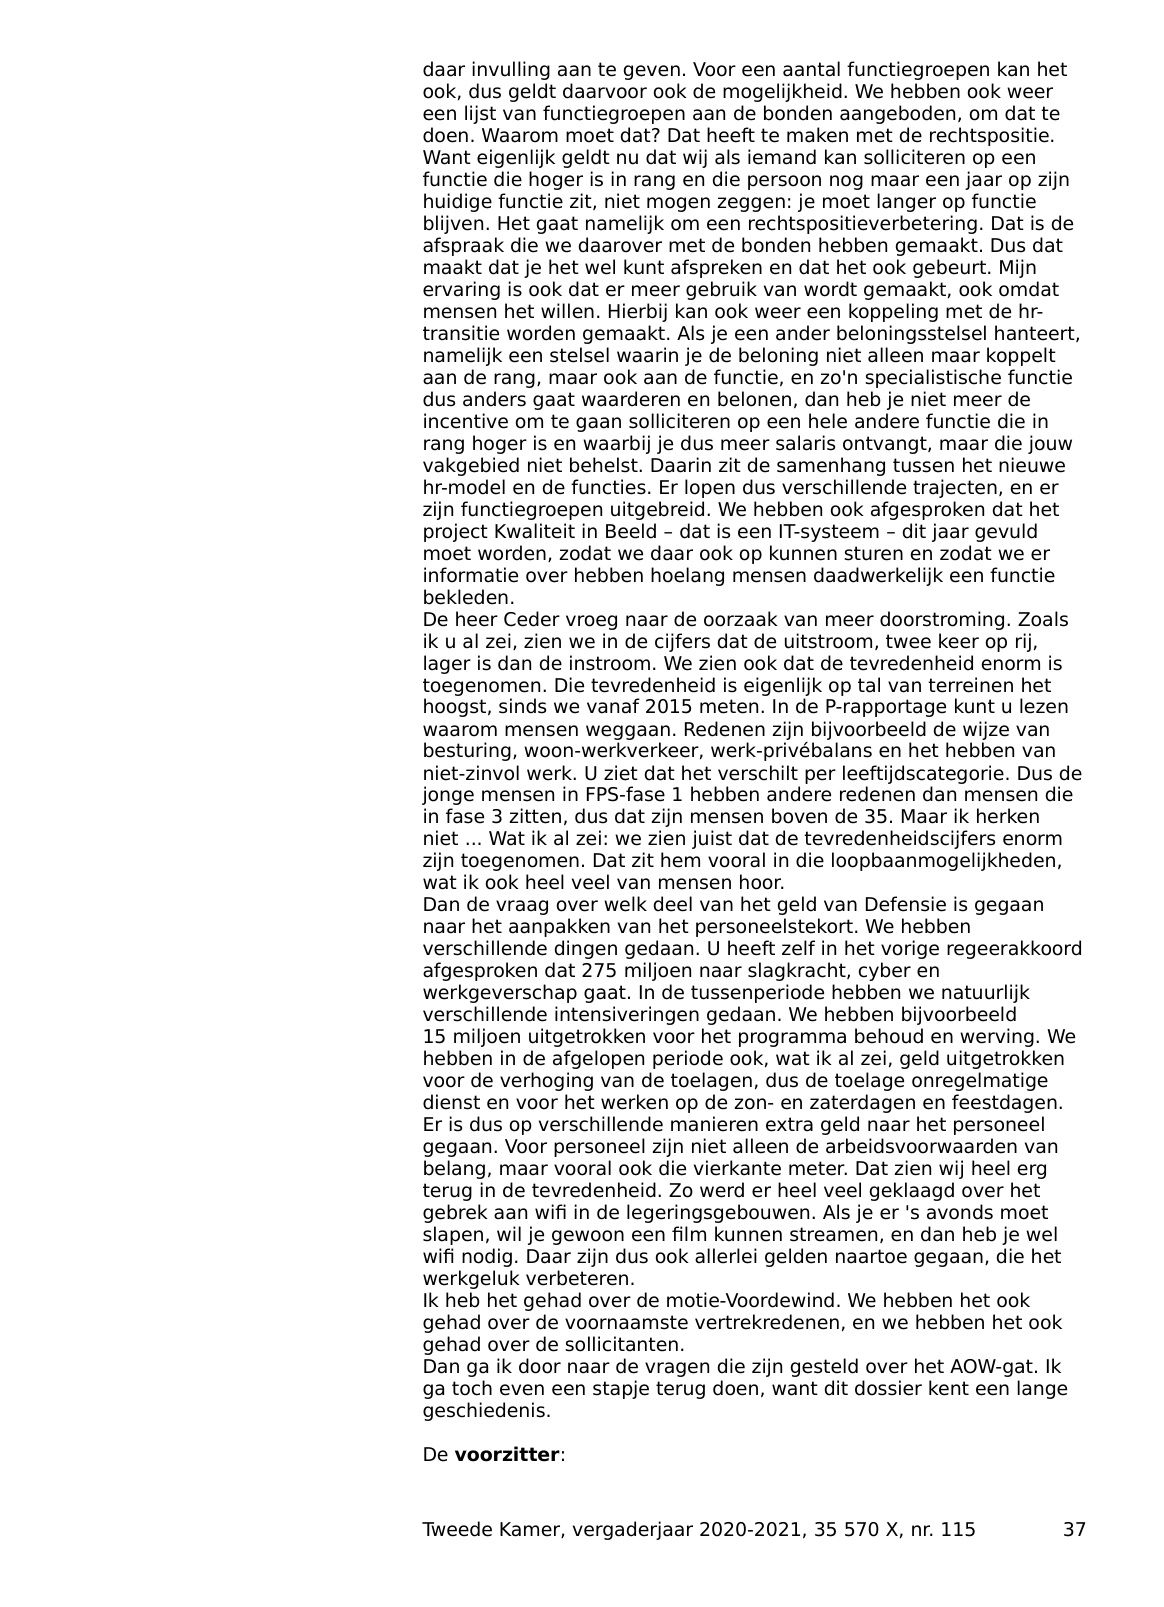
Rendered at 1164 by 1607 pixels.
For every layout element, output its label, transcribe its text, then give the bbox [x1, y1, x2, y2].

text Dan de vraag over welk deel van het geld van Defensie is gegaan naar het aanpakken van het personeelstekort. We hebben verschillende dingen gedaan. U heeft zelf in het vorige regeerakkoord afgesproken dat 275 miljoen naar slagkracht, cyber en werkgeverschap gaat. In de tussenperiode hebben we natuurlijk verschillende intensiveringen gedaan. We hebben bijvoorbeeld 15 miljoen uitgetrokken voor het programma behoud en werving. We hebben in de afgelopen periode ook, wat ik al zei, geld uitgetrokken voor de verhoging van de toelagen, dus de toelage onregelmatige dienst en voor het werken op de zon- en zaterdagen en feestdagen. Er is dus op verschillende manieren extra geld naar het personeel gegaan. Voor personeel zijn niet alleen de arbeidsvoorwaarden van belang, maar vooral ook die vierkante meter. Dat zien wij heel erg terug in de tevredenheid. Zo werd er heel veel geklaagd over het gebrek aan wifi in de legeringsgebouwen. Als je er 's avonds moet slapen, wil je gewoon een film kunnen streamen, en dan heb je wel wifi nodig. Daar zijn dus ook allerlei gelden naartoe gegaan, die het werkgeluk verbeteren. [422, 894, 1087, 1290]
text Ik heb het gehad over de motie-Voordewind. We hebben het ook gehad over de voornaamste vertrekredenen, en we hebben het ook gehad over de sollicitanten. [422, 1290, 1087, 1356]
text De voorzitter: [422, 1444, 1087, 1466]
text daar invulling aan te geven. Voor een aantal functiegroepen kan het ook, dus geldt daarvoor ook de mogelijkheid. We hebben ook weer een lijst van functiegroepen aan de bonden aangeboden, om dat te doen. Waarom moet dat? Dat heeft te maken met de rechtspositie. Want eigenlijk geldt nu dat wij als iemand kan solliciteren op een functie die hoger is in rang en die persoon nog maar een jaar op zijn huidige functie zit, niet mogen zeggen: je moet langer op functie blijven. Het gaat namelijk om een rechtspositieverbetering. Dat is de afspraak die we daarover met de bonden hebben gemaakt. Dus dat maakt dat je het wel kunt afspreken en dat het ook gebeurt. Mijn ervaring is ook dat er meer gebruik van wordt gemaakt, ook omdat mensen het willen. Hierbij kan ook weer een koppeling met de hr-transitie worden gemaakt. Als je een ander beloningsstelsel hanteert, namelijk een stelsel waarin je de beloning niet alleen maar koppelt aan de rang, maar ook aan de functie, en zo'n specialistische functie dus anders gaat waarderen en belonen, dan heb je niet meer de incentive om te gaan solliciteren op een hele andere functie die in rang hoger is en waarbij je dus meer salaris ontvangt, maar die jouw vakgebied niet behelst. Daarin zit de samenhang tussen het nieuwe hr-model en de functies. Er lopen dus verschillende trajecten, en er zijn functiegroepen uitgebreid. We hebben ook afgesproken dat het project Kwaliteit in Beeld – dat is een IT-systeem – dit jaar gevuld moet worden, zodat we daar ook op kunnen sturen en zodat we er informatie over hebben hoelang mensen daadwerkelijk een functie bekleden. [422, 59, 1087, 608]
text De heer Ceder vroeg naar de oorzaak van meer doorstroming. Zoals ik u al zei, zien we in de cijfers dat de uitstroom, twee keer op rij, lager is dan de instroom. We zien ook dat de tevredenheid enorm is toegenomen. Die tevredenheid is eigenlijk op tal van terreinen het hoogst, sinds we vanaf 2015 meten. In de P-rapportage kunt u lezen waarom mensen weggaan. Redenen zijn bijvoorbeeld de wijze van besturing, woon-werkverkeer, werk-privébalans en het hebben van niet-zinvol werk. U ziet dat het verschilt per leeftijdscategorie. Dus de jonge mensen in FPS-fase 1 hebben andere redenen dan mensen die in fase 3 zitten, dus dat zijn mensen boven de 35. Maar ik herken niet ... Wat ik al zei: we zien juist dat de tevredenheidscijfers enorm zijn toegenomen. Dat zit hem vooral in die loopbaanmogelijkheden, wat ik ook heel veel van mensen hoor. [422, 608, 1087, 894]
text Dan ga ik door naar de vragen die zijn gesteld over het AOW-gat. Ik ga toch even een stapje terug doen, want dit dossier kent een lange geschiedenis. [422, 1356, 1087, 1422]
